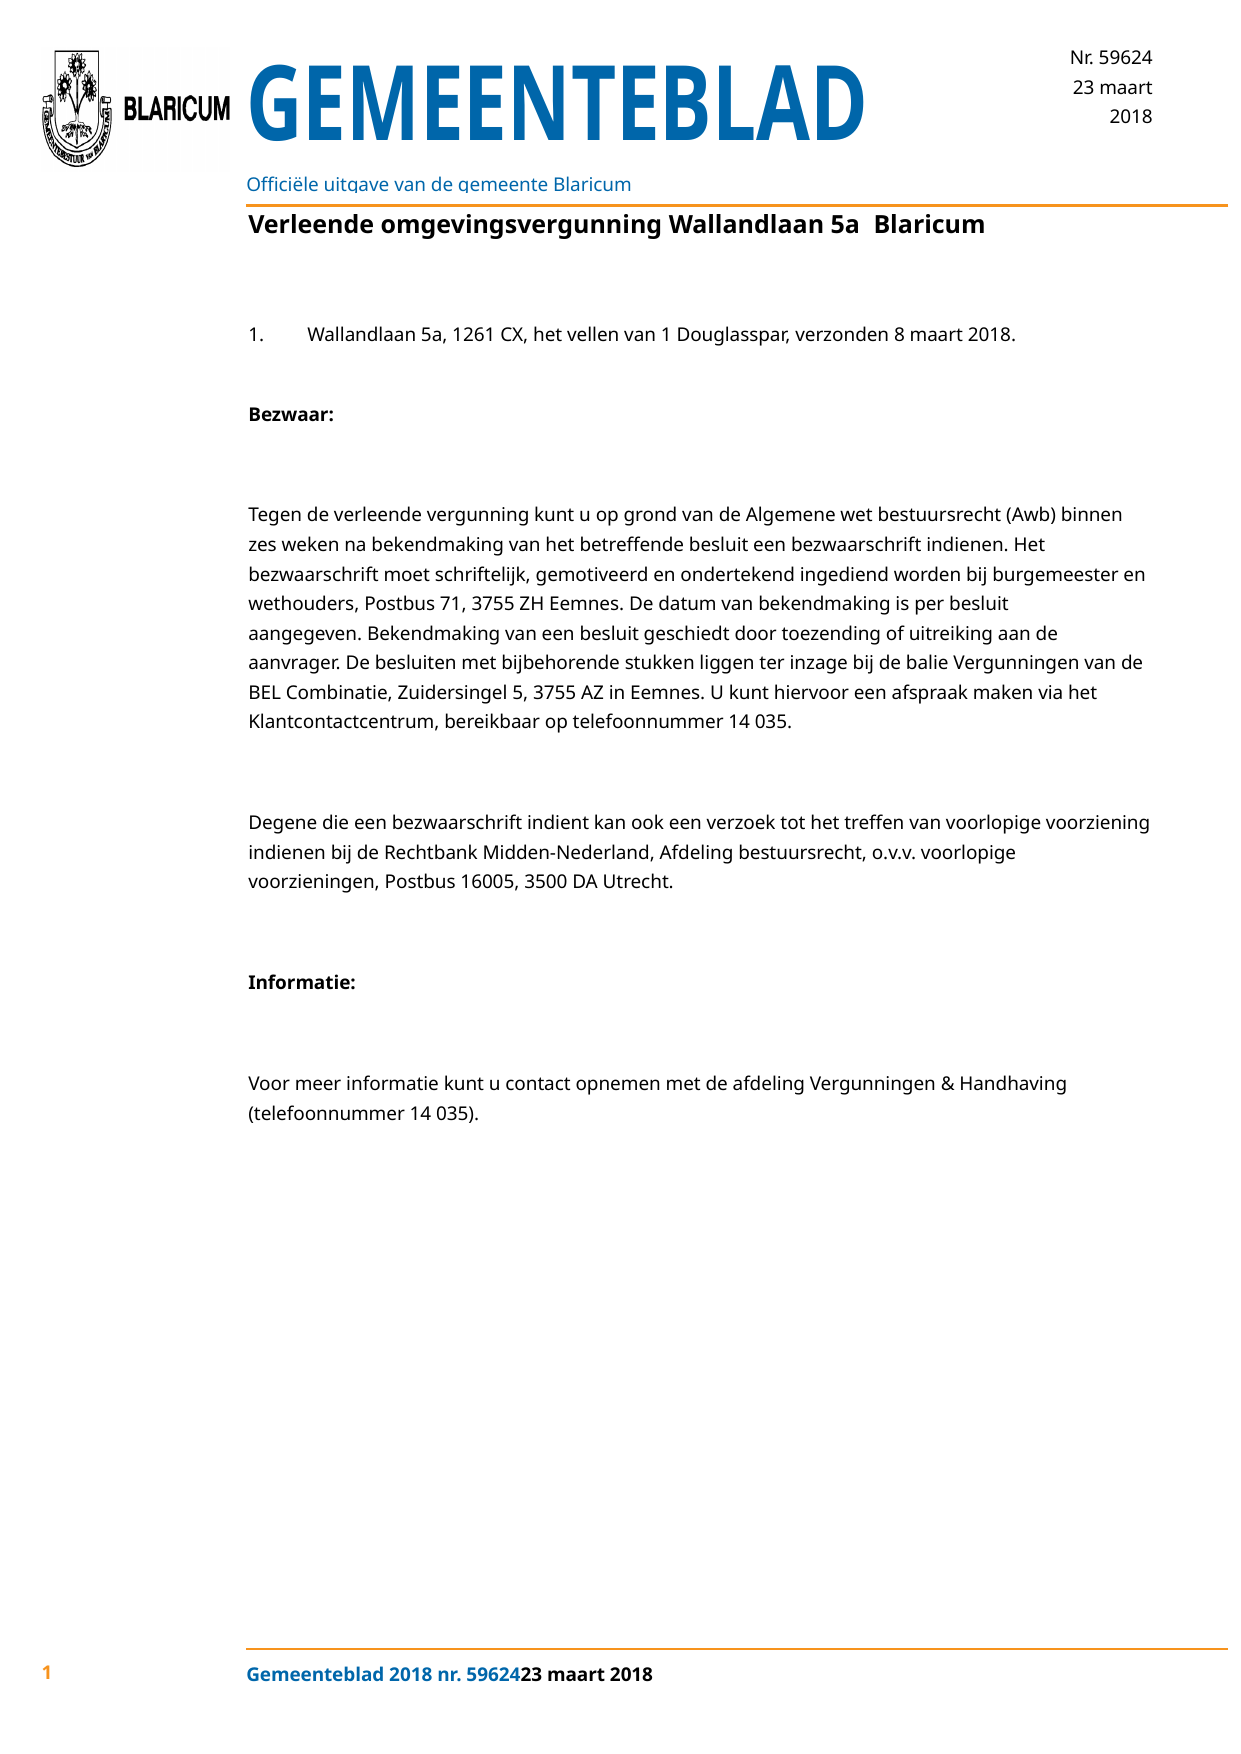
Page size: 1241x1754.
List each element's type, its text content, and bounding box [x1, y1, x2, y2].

text Bezwaar: [248, 401, 1152, 426]
text Tegen de verleende vergunning kunt u op grond van de Algemene wet bestuursrecht (Awb) binnen zes weken na bekendmaking van het betreffende besluit een bezwaarschrift indienen. Het bezwaarschrift moet schriftelijk, gemotiveerd en ondertekend ingediend worden bij burgemeester en wethouders, Postbus 71, 3755 ZH Eemnes. De datum van bekendmaking is per besluit aangegeven. Bekendmaking van een besluit geschiedt door toezending of uitreiking aan de aanvrager. De besluiten met bijbehorende stukken liggen ter inzage bij de balie Vergunningen van de BEL Combinatie, Zuidersingel 5, 3755 AZ in Eemnes. U kunt hiervoor een afspraak maken via het Klantcontactcentrum, bereikbaar op telefoonnummer 14 035. [248, 502, 1152, 734]
text Degene die een bezwaarschrift indient kan ook een verzoek tot het treffen van voorlopige voorziening indienen bij de Rechtbank Midden-Nederland, Afdeling bestuursrecht, o.v.v. voorlopige voorzieningen, Postbus 16005, 3500 DA Utrecht. [248, 809, 1152, 894]
picture [41, 47, 231, 172]
text Voor meer informatie kunt u contact opnemen met de afdeling Vergunningen & Handhaving (telefoonnummer 14 035). [248, 1070, 1152, 1126]
text Informatie: [248, 969, 1152, 995]
text Verleende omgevingsvergunning Wallandlaan 5a Blaricum [248, 207, 1152, 241]
list Wallandlaan 5a, 1261 CX, het vellen van 1 Douglasspar, verzonden 8 maart 2018. [248, 321, 1152, 346]
